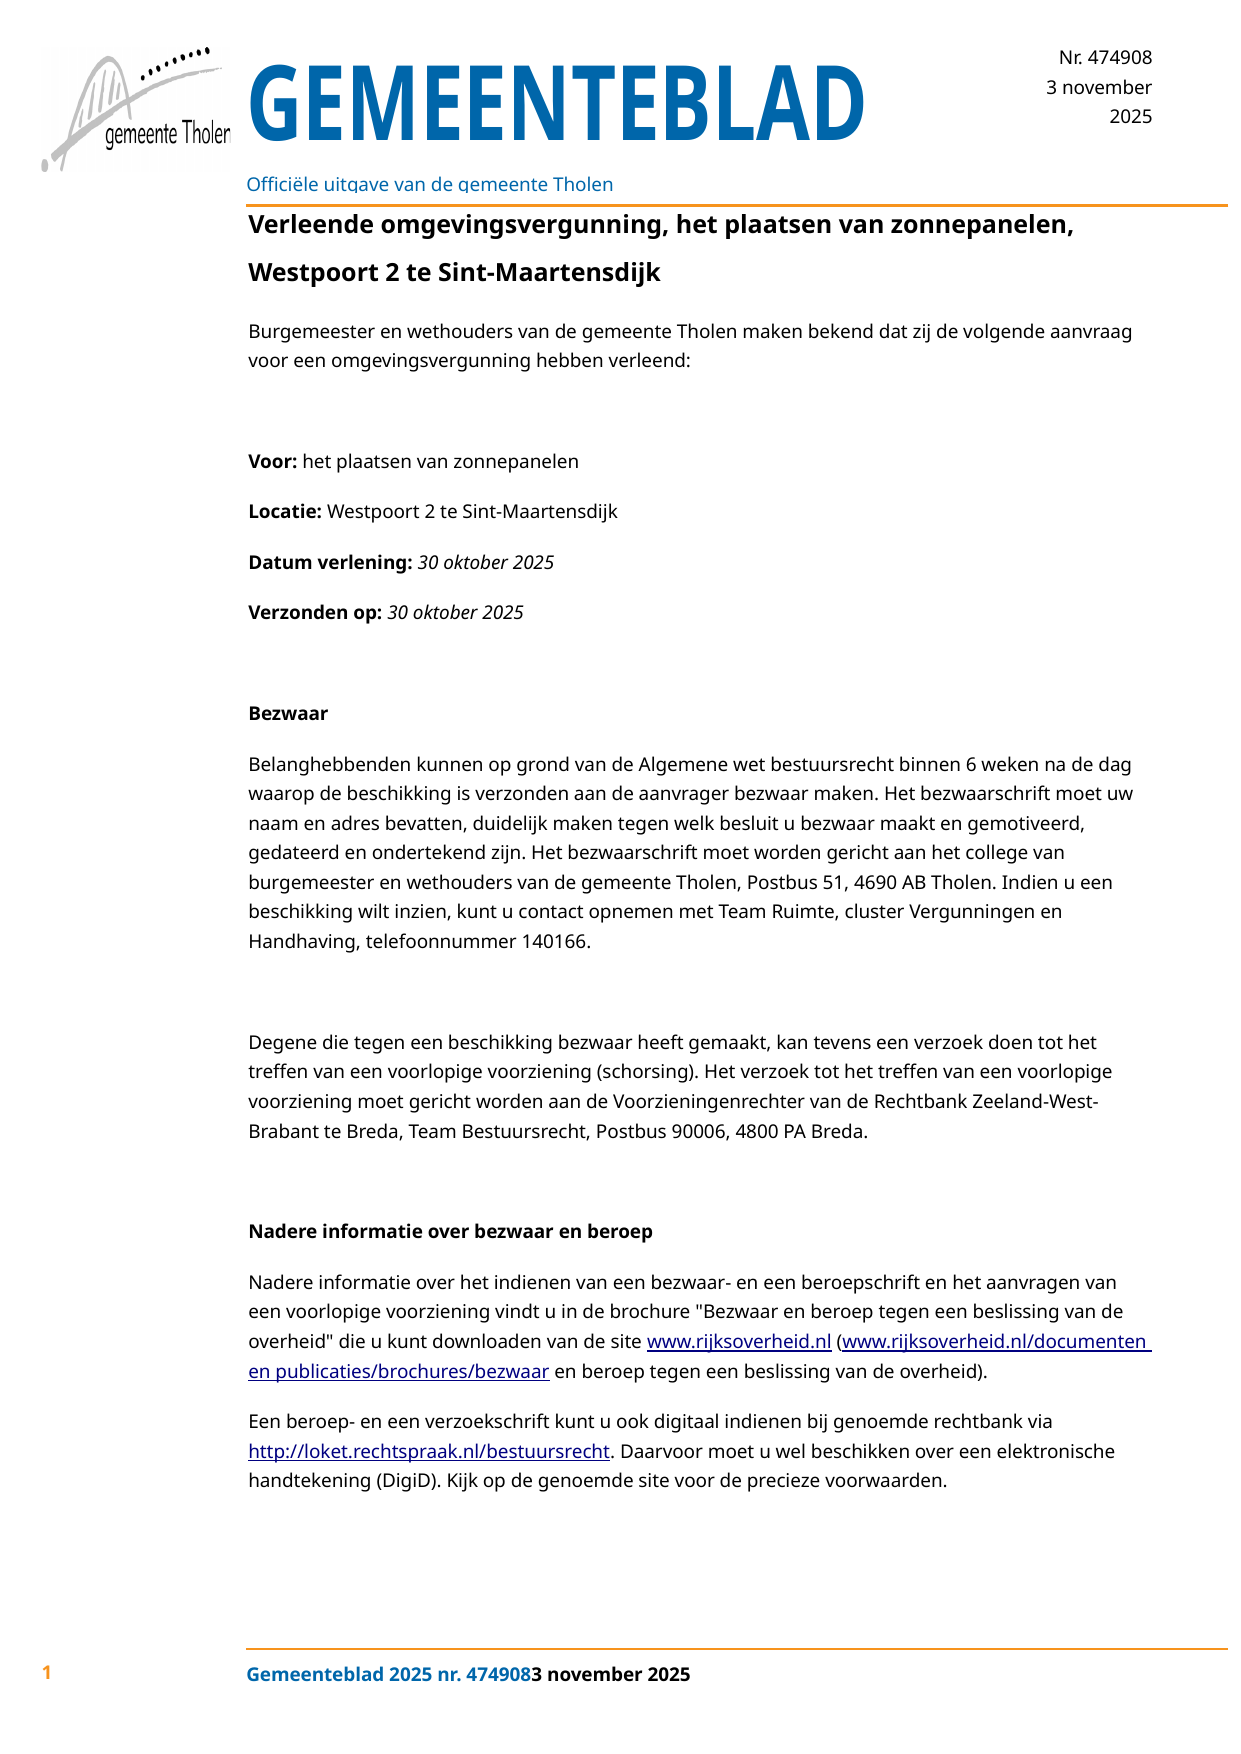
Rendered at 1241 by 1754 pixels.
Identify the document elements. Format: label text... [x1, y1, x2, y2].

picture [41, 47, 231, 172]
text Nadere informatie over het indienen van een bezwaar- en een beroepschrift en het aanvragen van een voorlopige voorziening vindt u in de brochure "Bezwaar en beroep tegen een beslissing van de overheid" die u kunt downloaden van de site www.rijksoverheid.nl (www.rijksoverheid.nl/documenten en publicaties/brochures/bezwaar en beroep tegen een beslissing van de overheid). [248, 1269, 1152, 1384]
text Verzonden op: 30 oktober 2025 [248, 599, 1152, 625]
text Datum verlening: 30 oktober 2025 [248, 549, 1152, 575]
text Een beroep- en een verzoekschrift kunt u ook digitaal indienen bij genoemde rechtbank via http://loket.rechtspraak.nl/bestuursrecht. Daarvoor moet u wel beschikken over een elektronische handtekening (DigiD). Kijk op de genoemde site voor de precieze voorwaarden. [248, 1408, 1152, 1493]
text Bezwaar [248, 700, 1152, 726]
text Nadere informatie over bezwaar en beroep [248, 1219, 1152, 1244]
text Voor: het plaatsen van zonnepanelen [248, 448, 1152, 474]
text Burgemeester en wethouders van de gemeente Tholen maken bekend dat zij de volgende aanvraag voor een omgevingsvergunning hebben verleend: [248, 318, 1152, 373]
text Belanghebbenden kunnen op grond van de Algemene wet bestuursrecht binnen 6 weken na de dag waarop de beschikking is verzonden aan de aanvrager bezwaar maken. Het bezwaarschrift moet uw naam en adres bevatten, duidelijk maken tegen welk besluit u bezwaar maakt en gemotiveerd, gedateerd en ondertekend zijn. Het bezwaarschrift moet worden gericht aan het college van burgemeester en wethouders van de gemeente Tholen, Postbus 51, 4690 AB Tholen. Indien u een beschikking wilt inzien, kunt u contact opnemen met Team Ruimte, cluster Vergunningen en Handhaving, telefoonnummer 140166. [248, 751, 1152, 954]
text Locatie: Westpoort 2 te Sint-Maartensdijk [248, 499, 1152, 524]
text Degene die tegen een beschikking bezwaar heeft gemaakt, kan tevens een verzoek doen tot het treffen van een voorlopige voorziening (schorsing). Het verzoek tot het treffen van een voorlopige voorziening moet gericht worden aan de Voorzieningenrechter van de Rechtbank Zeeland-West-Brabant te Breda, Team Bestuursrecht, Postbus 90006, 4800 PA Breda. [248, 1029, 1152, 1144]
text Verleende omgevingsvergunning, het plaatsen van zonnepanelen, Westpoort 2 te Sint-Maartensdijk [248, 207, 1152, 288]
